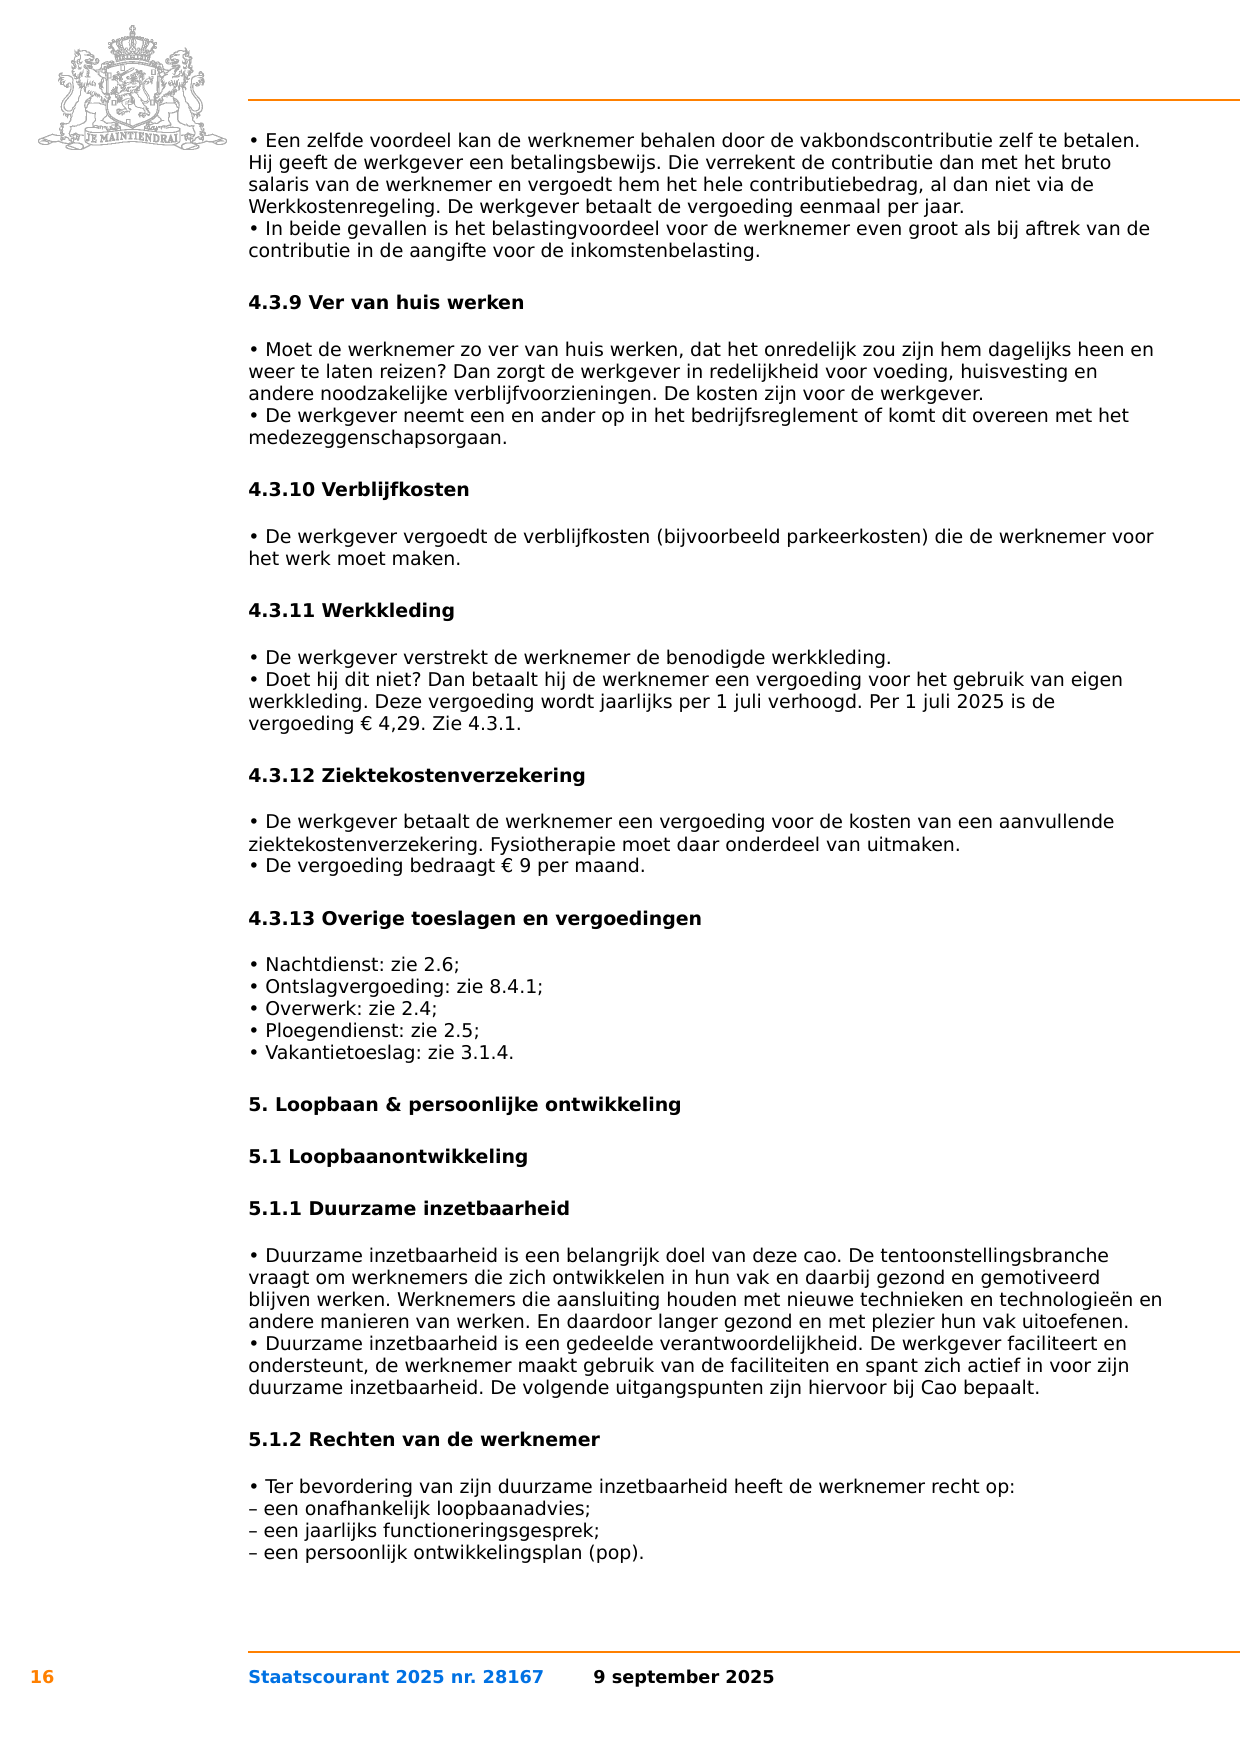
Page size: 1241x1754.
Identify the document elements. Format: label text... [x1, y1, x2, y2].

text • Ploegendienst: zie 2.5; [248, 1020, 1163, 1042]
text • De vergoeding bedraagt € 9 per maand. [248, 855, 1163, 877]
subtitle 4.3.9 Ver van huis werken [248, 292, 1163, 314]
text • De werkgever verstrekt de werknemer de benodigde werkkleding. [248, 647, 1163, 668]
text • Vakantietoeslag: zie 3.1.4. [248, 1042, 1163, 1064]
subtitle 5.1.1 Duurzame inzetbaarheid [248, 1198, 1163, 1220]
subtitle 5.1 Loopbaanontwikkeling [248, 1146, 1163, 1168]
text • Duurzame inzetbaarheid is een belangrijk doel van deze cao. De tentoonstellingsbranche vraagt om werknemers die zich ontwikkelen in hun vak en daarbij gezond en gemotiveerd blijven werken. Werknemers die aansluiting houden met nieuwe technieken en technologieën en andere manieren van werken. En daardoor langer gezond en met plezier hun vak uitoefenen. [248, 1245, 1163, 1333]
text • Doet hij dit niet? Dan betaalt hij de werknemer een vergoeding voor het gebruik van eigen werkkleding. Deze vergoeding wordt jaarlijks per 1 juli verhoogd. Per 1 juli 2025 is de vergoeding € 4,29. Zie 4.3.1. [248, 668, 1163, 734]
text • Ter bevordering van zijn duurzame inzetbaarheid heeft de werknemer recht op: [248, 1476, 1163, 1498]
picture [38, 25, 227, 150]
text • Overwerk: zie 2.4; [248, 998, 1163, 1020]
text • Moet de werknemer zo ver van huis werken, dat het onredelijk zou zijn hem dagelijks heen en weer te laten reizen? Dan zorgt de werkgever in redelijkheid voor voeding, huisvesting en andere noodzakelijke verblijfvoorzieningen. De kosten zijn voor de werkgever. [248, 339, 1163, 405]
text • In beide gevallen is het belastingvoordeel voor de werknemer even groot als bij aftrek van de contributie in de aangifte voor de inkomstenbelasting. [248, 218, 1163, 262]
subtitle 4.3.11 Werkkleding [248, 599, 1163, 622]
text • De werkgever vergoedt de verblijfkosten (bijvoorbeeld parkeerkosten) die de werknemer voor het werk moet maken. [248, 526, 1163, 569]
text • Duurzame inzetbaarheid is een gedeelde verantwoordelijkheid. De werkgever faciliteert en ondersteunt, de werknemer maakt gebruik van de faciliteiten en spant zich actief in voor zijn duurzame inzetbaarheid. De volgende uitgangspunten zijn hiervoor bij Cao bepaalt. [248, 1333, 1163, 1399]
text – een onafhankelijk loopbaanadvies; [248, 1498, 1163, 1520]
text • Nachtdienst: zie 2.6; [248, 954, 1163, 976]
text • Ontslagvergoeding: zie 8.4.1; [248, 976, 1163, 998]
subtitle 5.1.2 Rechten van de werknemer [248, 1429, 1163, 1451]
text • De werkgever neemt een en ander op in het bedrijfsreglement of komt dit overeen met het medezeggenschapsorgaan. [248, 405, 1163, 449]
text – een jaarlijks functioneringsgesprek; [248, 1520, 1163, 1542]
subtitle 5. Loopbaan & persoonlijke ontwikkeling [248, 1094, 1163, 1116]
subtitle 4.3.12 Ziektekostenverzekering [248, 764, 1163, 786]
subtitle 4.3.13 Overige toeslagen en vergoedingen [248, 907, 1163, 929]
text – een persoonlijk ontwikkelingsplan (pop). [248, 1542, 1163, 1564]
subtitle 4.3.10 Verblijfkosten [248, 479, 1163, 501]
text • De werkgever betaalt de werknemer een vergoeding voor de kosten van een aanvullende ziektekostenverzekering. Fysiotherapie moet daar onderdeel van uitmaken. [248, 811, 1163, 855]
text • Een zelfde voordeel kan de werknemer behalen door de vakbondscontributie zelf te betalen. Hij geeft de werkgever een betalingsbewijs. Die verrekent de contributie dan met het bruto salaris van de werknemer en vergoedt hem het hele contributiebedrag, al dan niet via de Werkkostenregeling. De werkgever betaalt de vergoeding eenmaal per jaar. [248, 130, 1163, 218]
